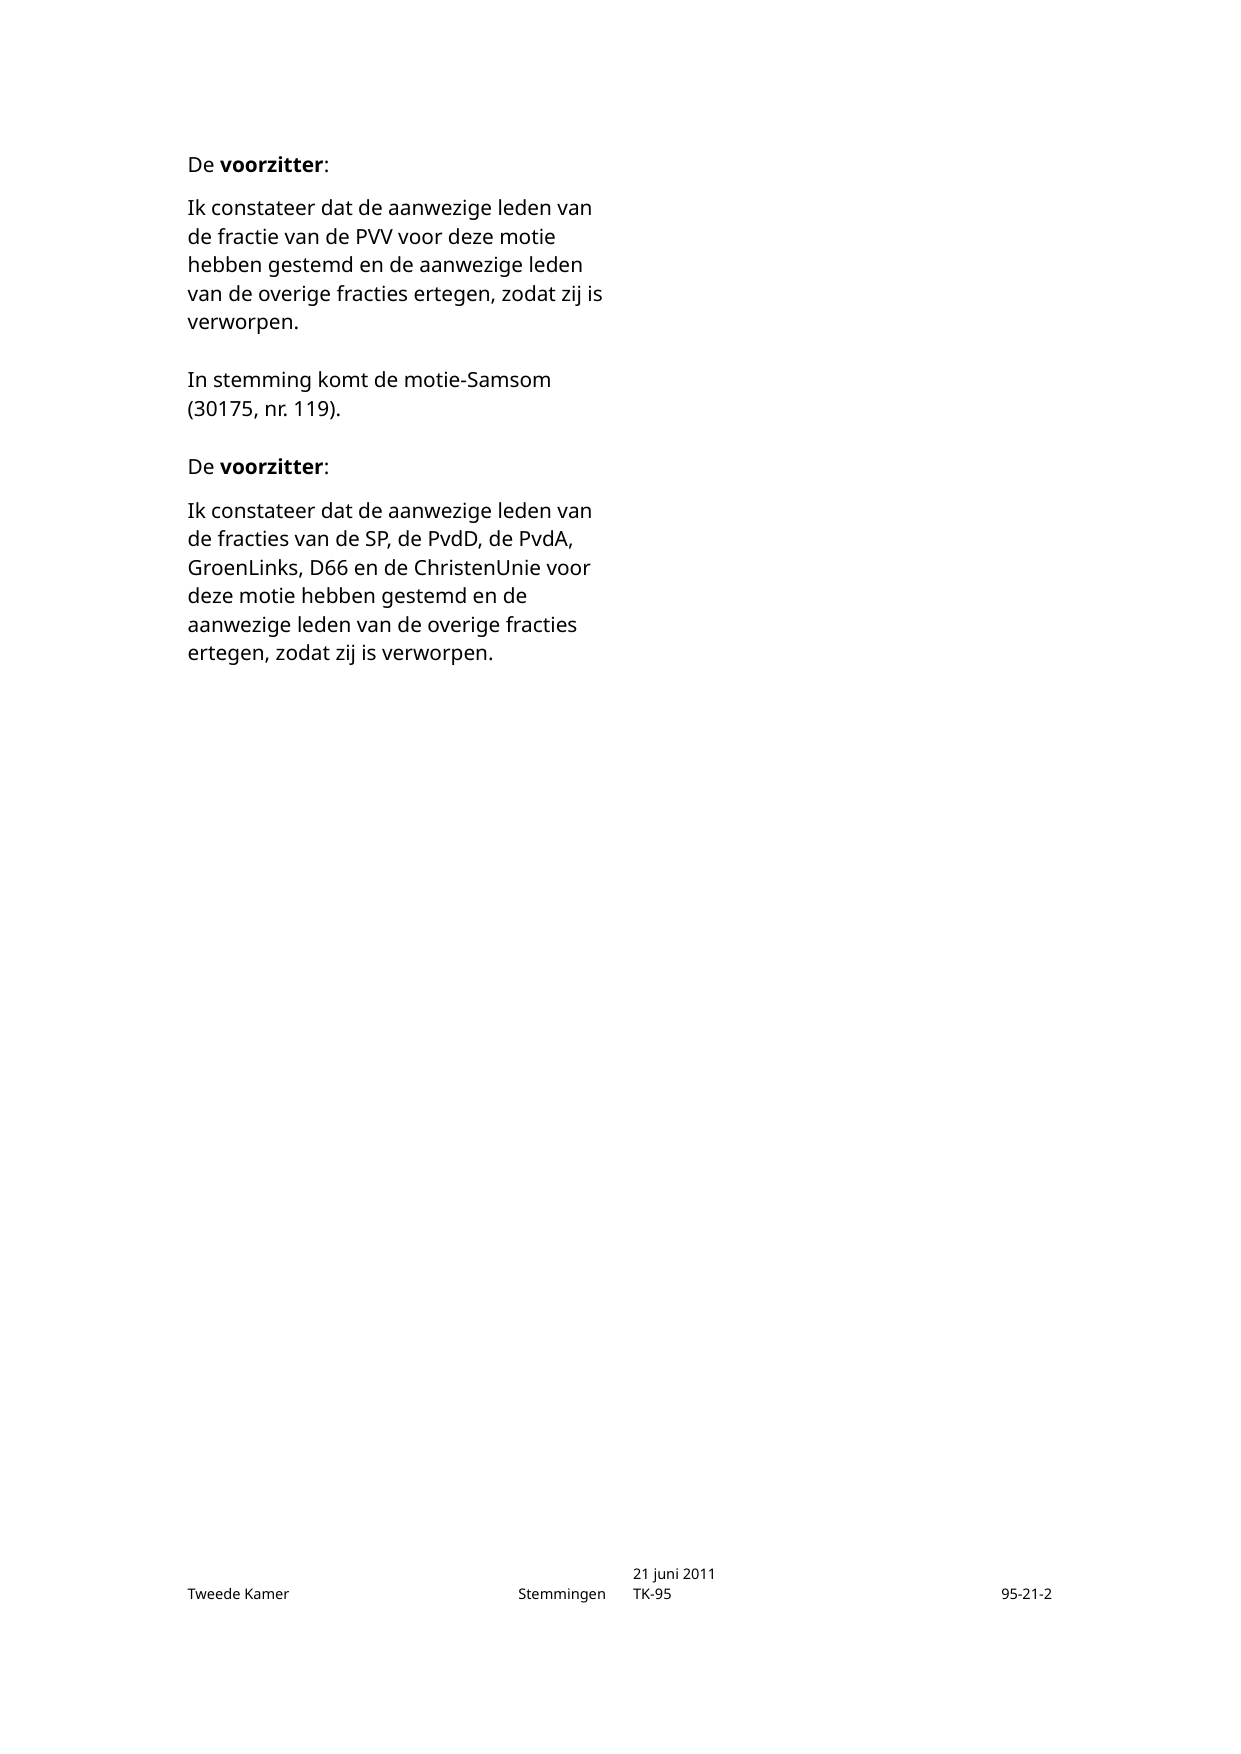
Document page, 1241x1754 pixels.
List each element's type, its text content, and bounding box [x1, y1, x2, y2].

text Ik constateer dat de aanwezige leden van de fracties van de SP, de PvdD, de PvdA, GroenLinks, D66 en de ChristenUnie voor deze motie hebben gestemd en de aanwezige leden van de overige fracties ertegen, zodat zij is verworpen. [187, 496, 605, 667]
text In stemming komt de motie-Samsom (30175, nr. 119). [187, 366, 605, 422]
text De voorzitter: [187, 452, 605, 481]
text De voorzitter: [187, 150, 605, 178]
text Ik constateer dat de aanwezige leden van de fractie van de PVV voor deze motie hebben gestemd en de aanwezige leden van de overige fracties ertegen, zodat zij is verworpen. [187, 193, 605, 336]
